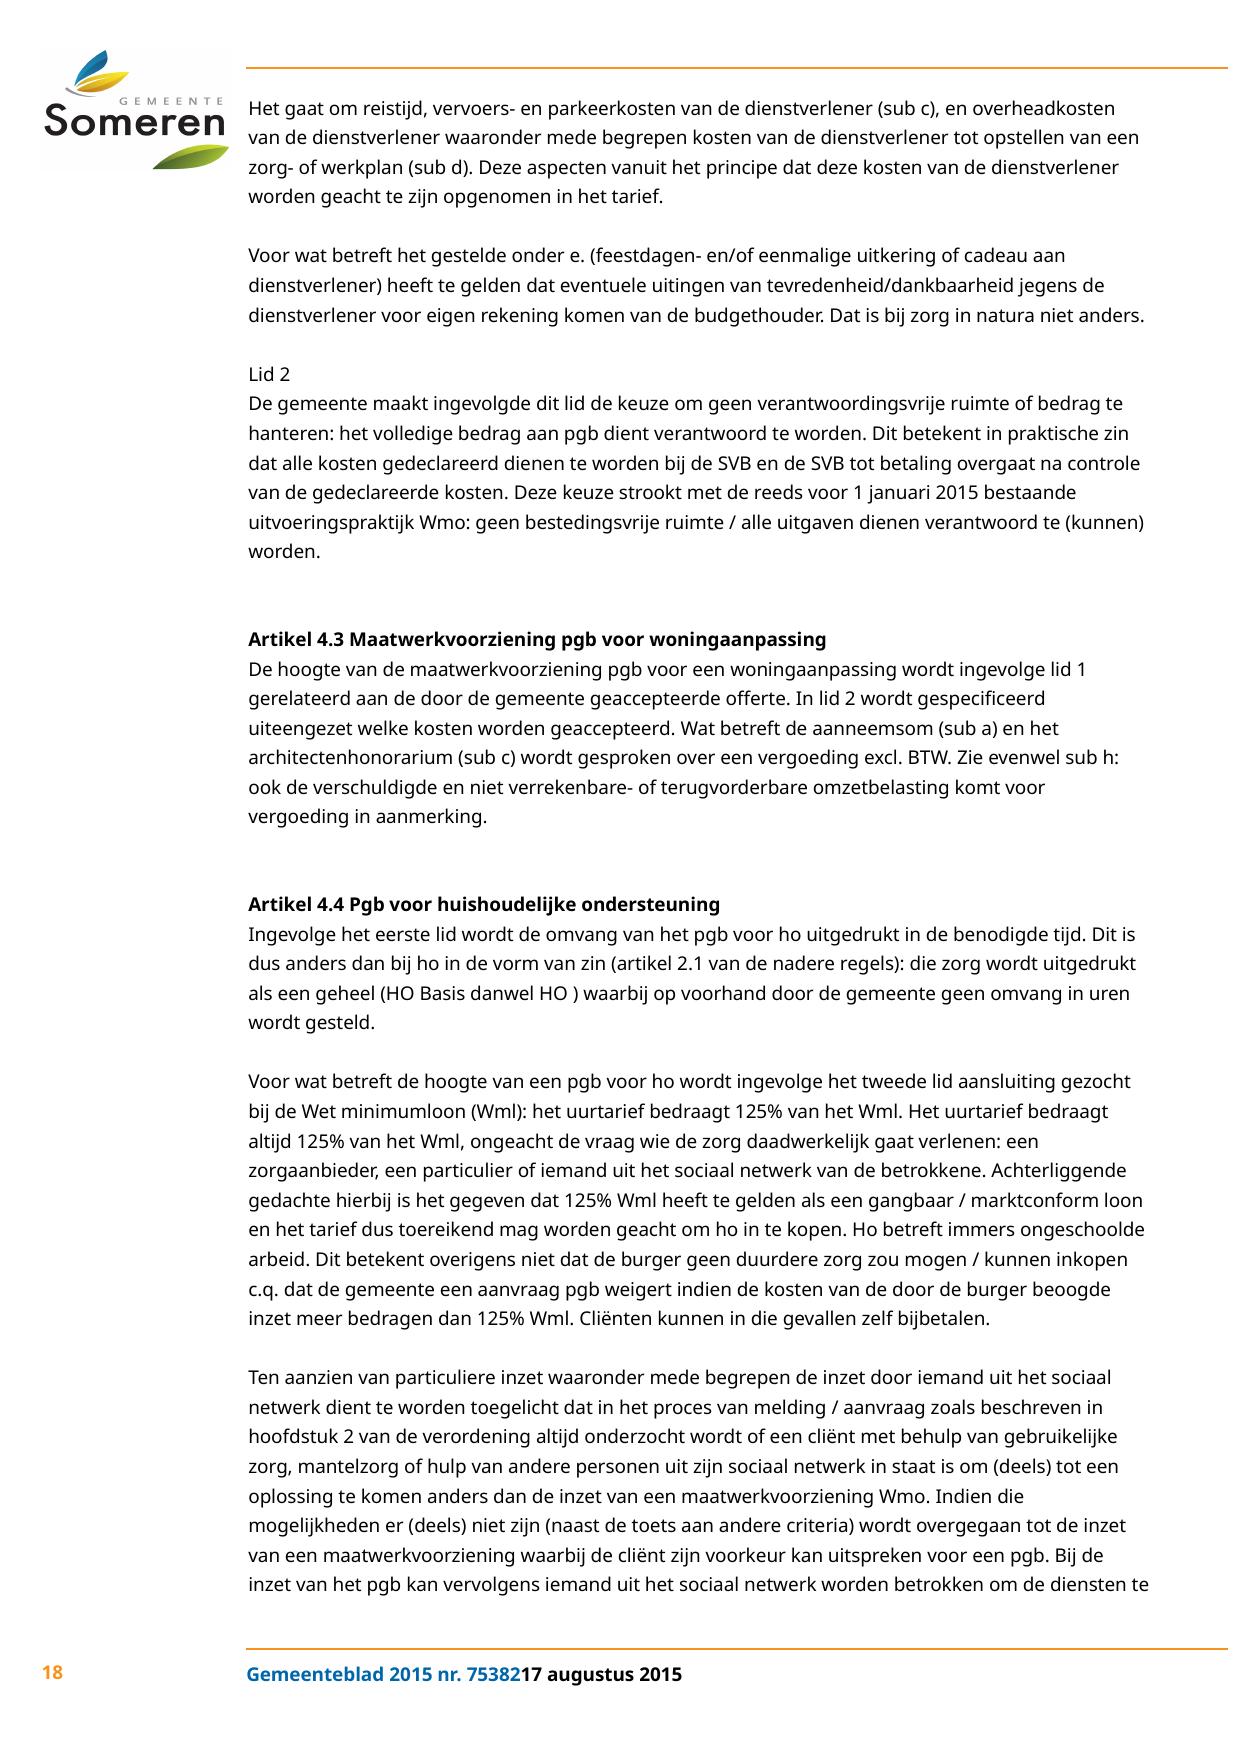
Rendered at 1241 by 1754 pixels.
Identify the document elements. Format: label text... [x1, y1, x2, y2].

text Voor wat betreft het gestelde onder e. (feestdagen- en/of eenmalige uitkering of cadeau aan dienstverlener) heeft te gelden dat eventuele uitingen van tevredenheid/dankbaarheid jegens de dienstverlener voor eigen rekening komen van de budgethouder. Dat is bij zorg in natura niet anders. [248, 243, 1152, 328]
text Het gaat om reistijd, vervoers- en parkeerkosten van de dienstverlener (sub c), en overheadkosten van de dienstverlener waaronder mede begrepen kosten van de dienstverlener tot opstellen van een zorg- of werkplan (sub d). Deze aspecten vanuit het principe dat deze kosten van de dienstverlener worden geacht te zijn opgenomen in het tarief. [248, 95, 1152, 209]
text Voor wat betreft de hoogte van een pgb voor ho wordt ingevolge het tweede lid aansluiting gezocht bij de Wet minimumloon (Wml): het uurtarief bedraagt 125% van het Wml. Het uurtarief bedraagt altijd 125% van het Wml, ongeacht de vraag wie de zorg daadwerkelijk gaat verlenen: een zorgaanbieder, een particulier of iemand uit het sociaal netwerk van de betrokkene. Achterliggende gedachte hierbij is het gegeven dat 125% Wml heeft te gelden als een gangbaar / marktconform loon en het tarief dus toereikend mag worden geacht om ho in te kopen. Ho betreft immers ongeschoolde arbeid. Dit betekent overigens niet dat de burger geen duurdere zorg zou mogen / kunnen inkopen c.q. dat de gemeente een aanvraag pgb weigert indien de kosten van de door de burger beoogde inzet meer bedragen dan 125% Wml. Cliënten kunnen in die gevallen zelf bijbetalen. [248, 1069, 1152, 1331]
text De hoogte van de maatwerkvoorziening pgb voor een woningaanpassing wordt ingevolge lid 1 gerelateerd aan de door de gemeente geaccepteerde offerte. In lid 2 wordt gespecificeerd uiteengezet welke kosten worden geaccepteerd. Wat betreft de aanneemsom (sub a) en het architectenhonorarium (sub c) wordt gesproken over een vergoeding excl. BTW. Zie evenwel sub h: ook de verschuldigde en niet verrekenbare- of terugvorderbare omzetbelasting komt voor vergoeding in aanmerking. [248, 656, 1152, 829]
text Artikel 4.3 Maatwerkvoorziening pgb voor woningaanpassing [248, 626, 1152, 652]
text De gemeente maakt ingevolgde dit lid de keuze om geen verantwoordingsvrije ruimte of bedrag te hanteren: het volledige bedrag aan pgb dient verantwoord te worden. Dit betekent in praktische zin dat alle kosten gedeclareerd dienen te worden bij de SVB en de SVB tot betaling overgaat na controle van de gedeclareerde kosten. Deze keuze strookt met de reeds voor 1 januari 2015 bestaande uitvoeringspraktijk Wmo: geen bestedingsvrije ruimte / alle uitgaven dienen verantwoord te (kunnen) worden. [248, 391, 1152, 564]
text Lid 2 [248, 361, 1152, 387]
picture [41, 47, 231, 172]
text Ingevolge het eerste lid wordt de omvang van het pgb voor ho uitgedrukt in de benodigde tijd. Dit is dus anders dan bij ho in de vorm van zin (artikel 2.1 van de nadere regels): die zorg wordt uitgedrukt als een geheel (HO Basis danwel HO ) waarbij op voorhand door de gemeente geen omvang in uren wordt gesteld. [248, 921, 1152, 1035]
text Ten aanzien van particuliere inzet waaronder mede begrepen de inzet door iemand uit het sociaal netwerk dient te worden toegelicht dat in het proces van melding / aanvraag zoals beschreven in hoofdstuk 2 van de verordening altijd onderzocht wordt of een cliënt met behulp van gebruikelijke zorg, mantelzorg of hulp van andere personen uit zijn sociaal netwerk in staat is om (deels) tot een oplossing te komen anders dan de inzet van een maatwerkvoorziening Wmo. Indien die mogelijkheden er (deels) niet zijn (naast de toets aan andere criteria) wordt overgegaan tot de inzet van een maatwerkvoorziening waarbij de cliënt zijn voorkeur kan uitspreken voor een pgb. Bij de inzet van het pgb kan vervolgens iemand uit het sociaal netwerk worden betrokken om de diensten te [248, 1364, 1152, 1597]
text Artikel 4.4 Pgb voor huishoudelijke ondersteuning [248, 891, 1152, 917]
